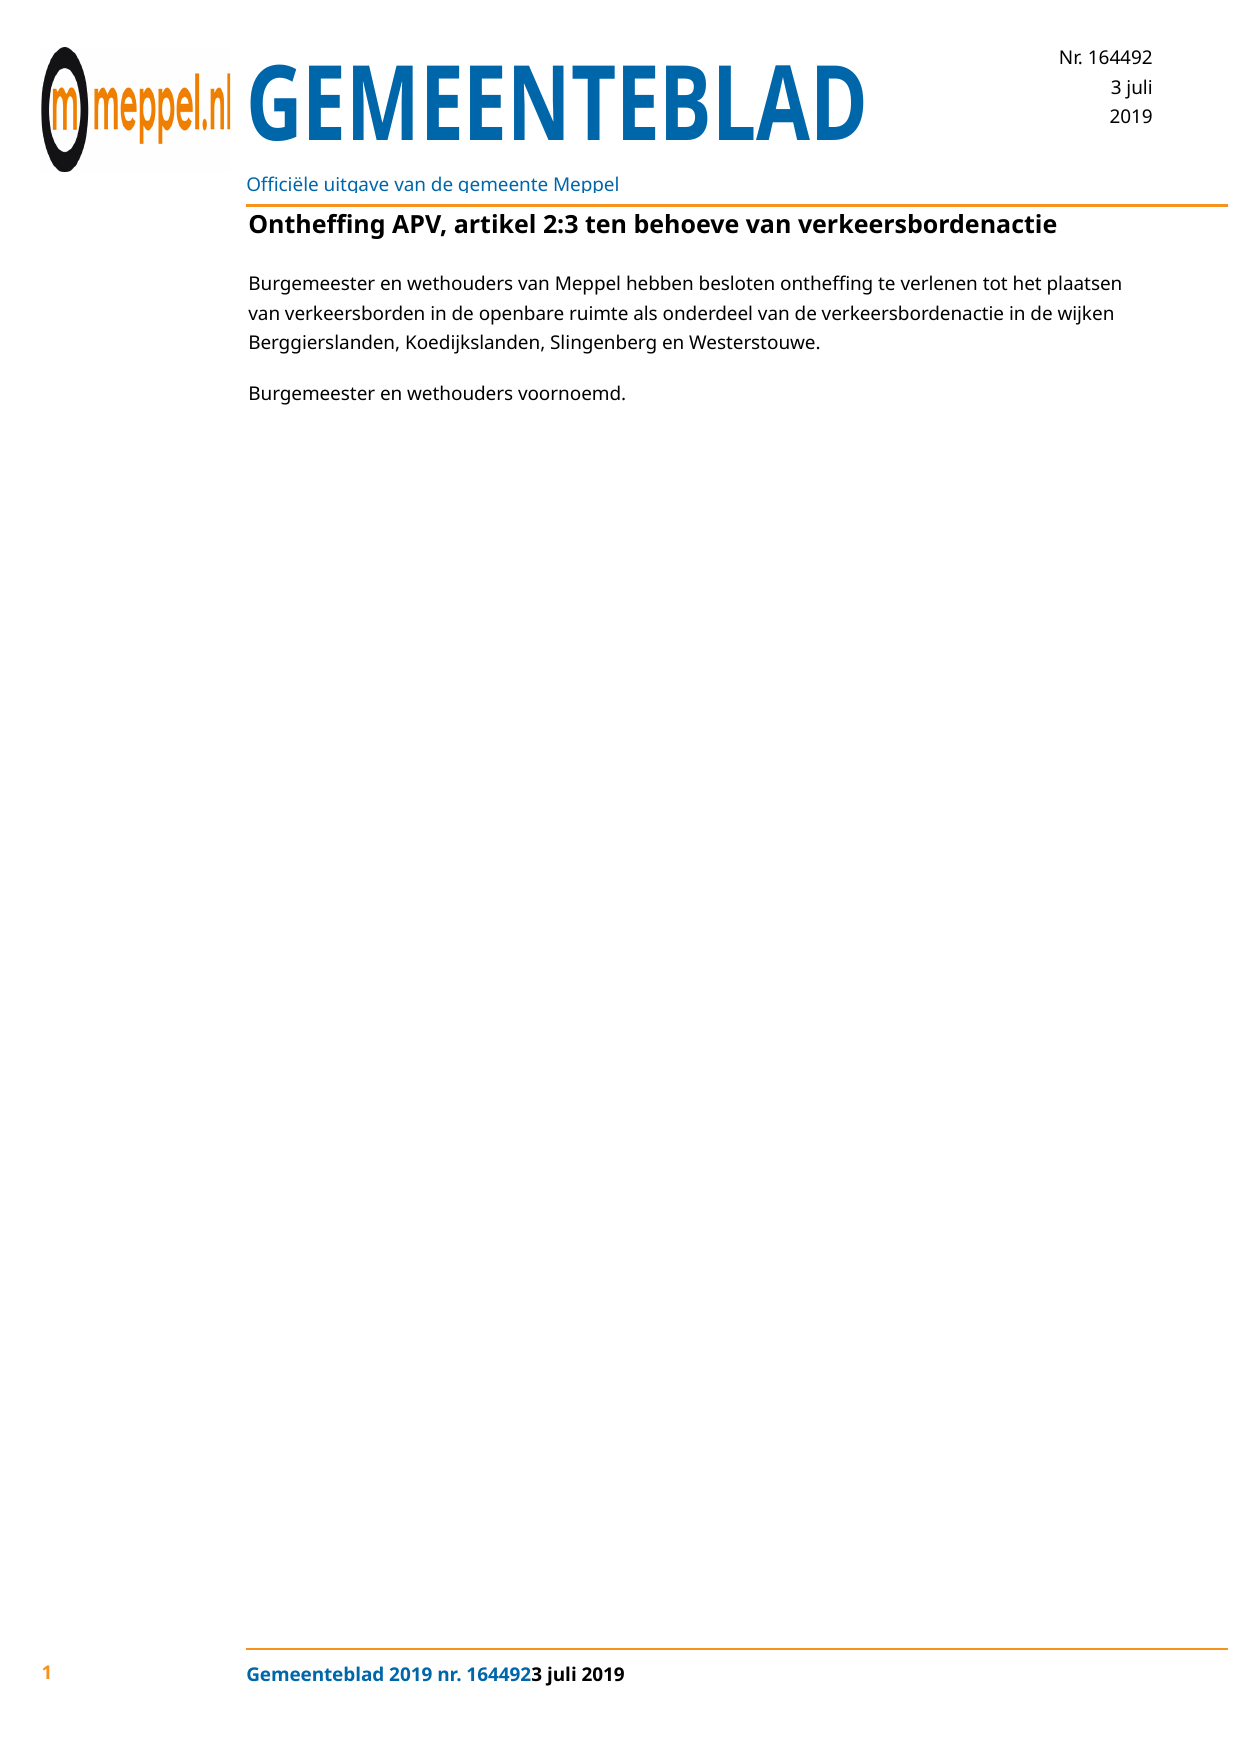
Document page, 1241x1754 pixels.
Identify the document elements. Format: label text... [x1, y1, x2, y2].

picture [41, 47, 231, 172]
text Ontheffing APV, artikel 2:3 ten behoeve van verkeersbordenactie [248, 207, 1152, 241]
text Burgemeester en wethouders voornoemd. [248, 380, 1152, 406]
text Burgemeester en wethouders van Meppel hebben besloten ontheffing te verlenen tot het plaatsen van verkeersborden in de openbare ruimte als onderdeel van de verkeersbordenactie in de wijken Berggierslanden, Koedijkslanden, Slingenberg en Westerstouwe. [248, 270, 1152, 355]
